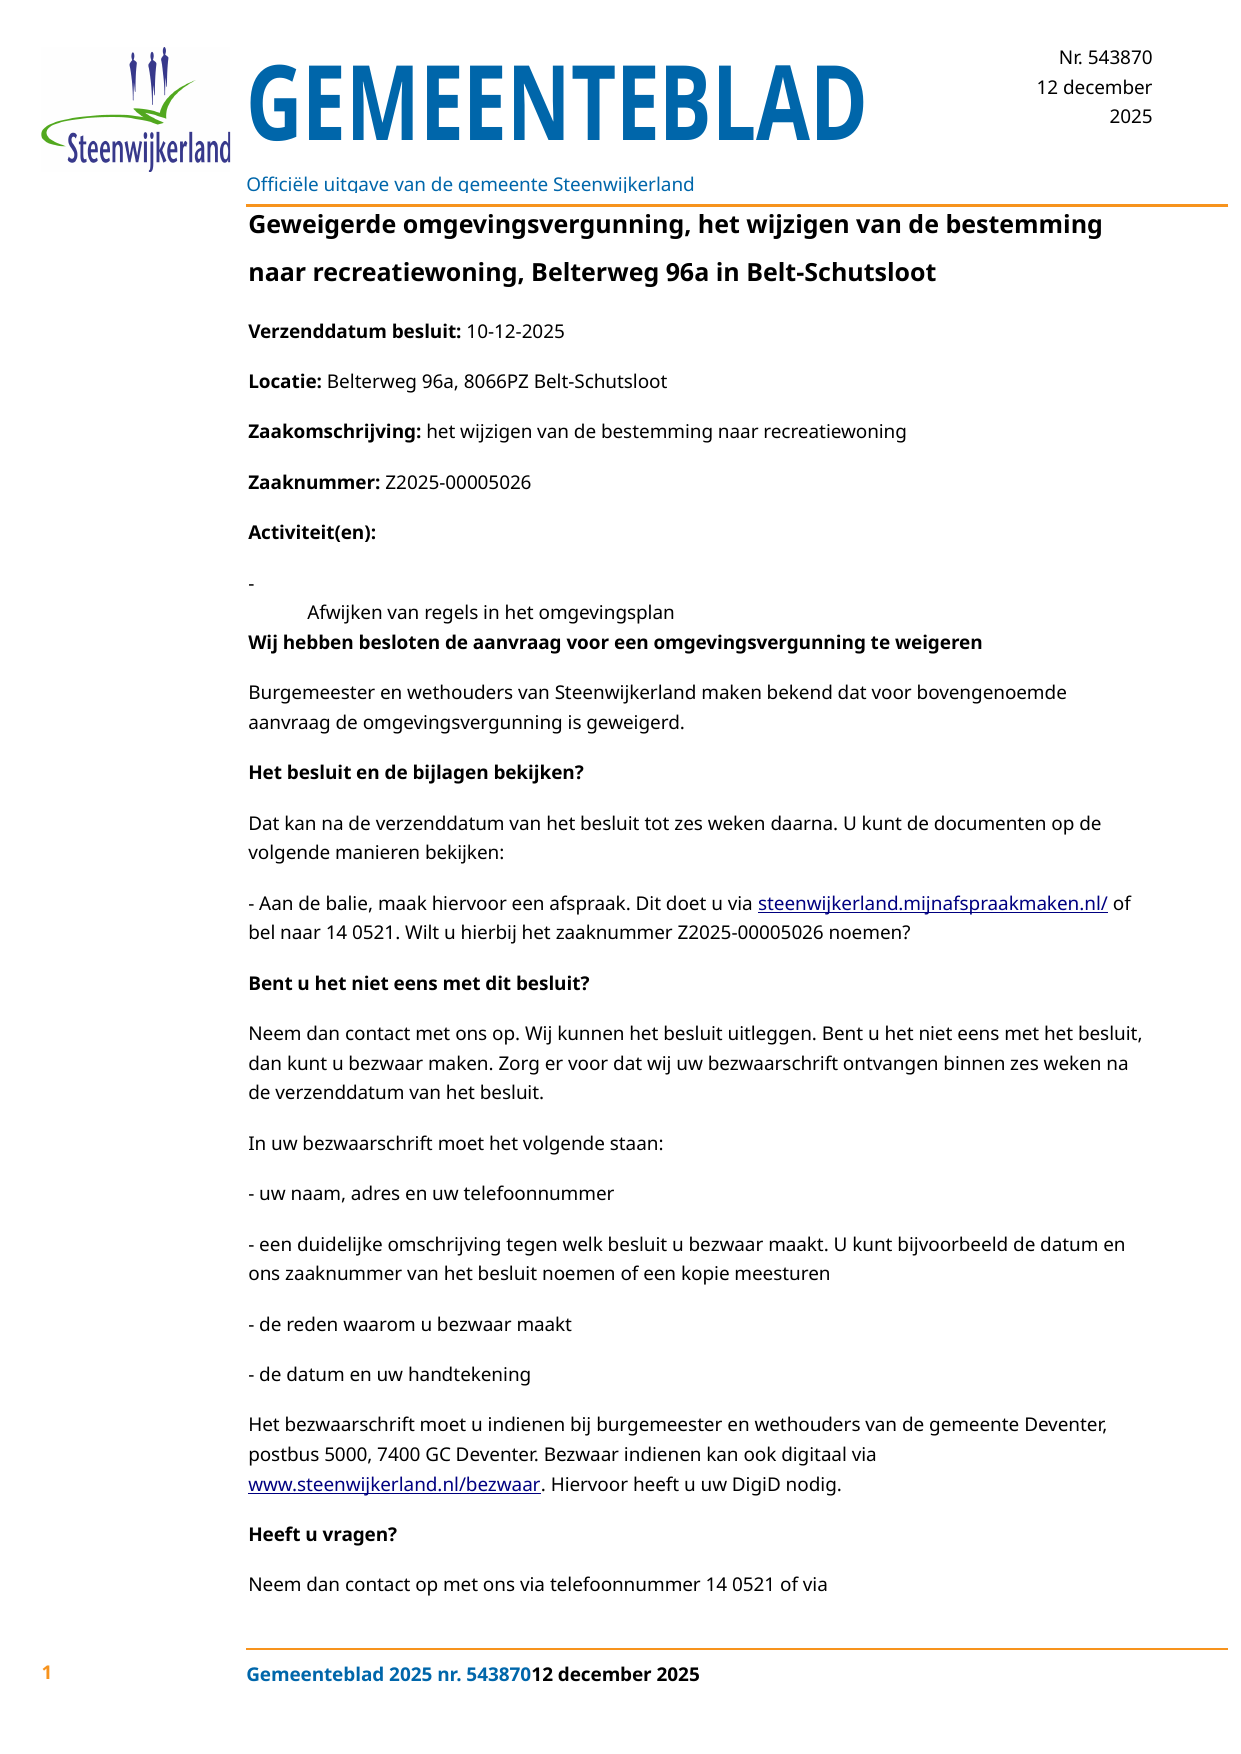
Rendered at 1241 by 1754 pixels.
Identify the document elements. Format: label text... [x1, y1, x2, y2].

text - de datum en uw handtekening [248, 1361, 1152, 1387]
text - een duidelijke omschrijving tegen welk besluit u bezwaar maakt. U kunt bijvoorbeeld de datum en ons zaaknummer van het besluit noemen of een kopie meesturen [248, 1231, 1152, 1286]
text Neem dan contact op met ons via telefoonnummer 14 0521 of via [248, 1572, 1152, 1597]
text Het bezwaarschrift moet u indienen bij burgemeester en wethouders van de gemeente Deventer, postbus 5000, 7400 GC Deventer. Bezwaar indienen kan ook digitaal via www.steenwijkerland.nl/bezwaar. Hiervoor heeft u uw DigiD nodig. [248, 1412, 1152, 1497]
text Wij hebben besloten de aanvraag voor een omgevingsvergunning te weigeren [248, 629, 1152, 655]
text Activiteit(en): [248, 519, 1152, 545]
text Dat kan na de verzenddatum van het besluit tot zes weken daarna. U kunt de documenten op de volgende manieren bekijken: [248, 810, 1152, 865]
text Bent u het niet eens met dit besluit? [248, 970, 1152, 996]
picture [41, 47, 231, 172]
text Zaaknummer: Z2025-00005026 [248, 469, 1152, 495]
text Neem dan contact met ons op. Wij kunnen het besluit uitleggen. Bent u het niet eens met het besluit, dan kunt u bezwaar maken. Zorg er voor dat wij uw bezwaarschrift ontvangen binnen zes weken na de verzenddatum van het besluit. [248, 1020, 1152, 1105]
text Heeft u vragen? [248, 1521, 1152, 1547]
text Zaakomschrijving: het wijzigen van de bestemming naar recreatiewoning [248, 419, 1152, 444]
text Verzenddatum besluit: 10-12-2025 [248, 318, 1152, 344]
text - Aan de balie, maak hiervoor een afspraak. Dit doet u via steenwijkerland.mijnafspraakmaken.nl/ of bel naar 14 0521. Wilt u hierbij het zaaknummer Z2025-00005026 noemen? [248, 890, 1152, 945]
text - uw naam, adres en uw telefoonnummer [248, 1180, 1152, 1206]
text Burgemeester en wethouders van Steenwijkerland maken bekend dat voor bovengenoemde aanvraag de omgevingsvergunning is geweigerd. [248, 679, 1152, 735]
text Het besluit en de bijlagen bekijken? [248, 759, 1152, 785]
list Afwijken van regels in het omgevingsplan [248, 599, 1152, 625]
text - de reden waarom u bezwaar maakt [248, 1311, 1152, 1337]
text Locatie: Belterweg 96a, 8066PZ Belt-Schutsloot [248, 368, 1152, 394]
text In uw bezwaarschrift moet het volgende staan: [248, 1130, 1152, 1156]
text Geweigerde omgevingsvergunning, het wijzigen van de bestemming naar recreatiewoning, Belterweg 96a in Belt-Schutsloot [248, 207, 1152, 288]
